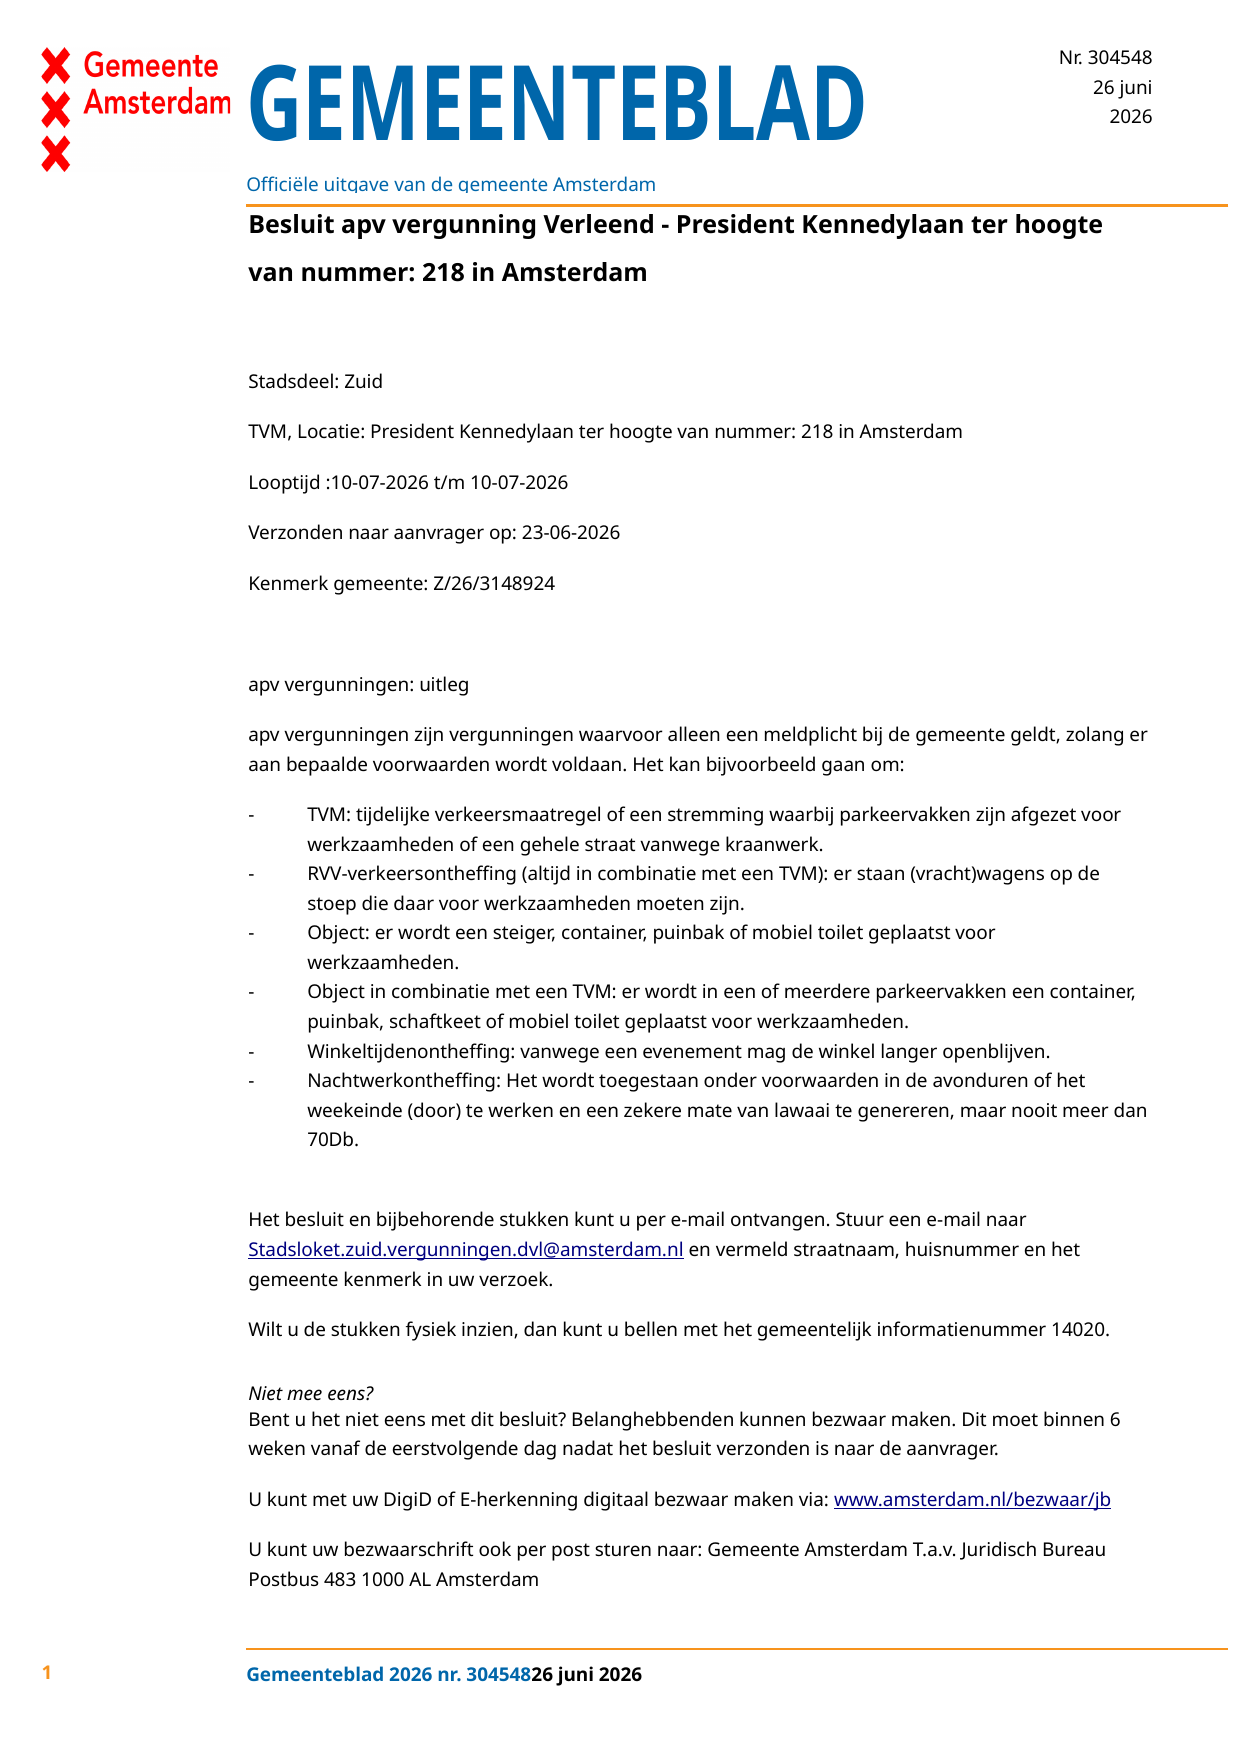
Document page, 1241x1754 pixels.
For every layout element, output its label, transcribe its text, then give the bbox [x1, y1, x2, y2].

list Object: er wordt een steiger, container, puinbak of mobiel toilet geplaatst voor werkzaamheden. [248, 919, 1152, 975]
text Verzonden naar aanvrager op: 23-06-2026 [248, 519, 1152, 545]
text Wilt u de stukken fysiek inzien, dan kunt u bellen met het gemeentelijk informatienummer 14020. [248, 1316, 1152, 1342]
text Looptijd :10-07-2026 t/m 10-07-2026 [248, 469, 1152, 495]
text Kenmerk gemeente: Z/26/3148924 [248, 570, 1152, 596]
text apv vergunningen: uitleg [248, 671, 1152, 697]
list Object in combinatie met een TVM: er wordt in een of meerdere parkeervakken een container, puinbak, schaftkeet of mobiel toilet geplaatst voor werkzaamheden. [248, 979, 1152, 1034]
list TVM: tijdelijke verkeersmaatregel of een stremming waarbij parkeervakken zijn afgezet voor werkzaamheden of een gehele straat vanwege kraanwerk. [248, 801, 1152, 857]
text TVM, Locatie: President Kennedylaan ter hoogte van nummer: 218 in Amsterdam [248, 419, 1152, 444]
text Niet mee eens? [248, 1380, 1152, 1406]
list RVV-verkeersontheffing (altijd in combinatie met een TVM): er staan (vracht)wagens op de stoep die daar voor werkzaamheden moeten zijn. [248, 860, 1152, 916]
picture [41, 47, 231, 172]
text U kunt met uw DigiD of E-herkenning digitaal bezwaar maken via: www.amsterdam.nl/bezwaar/jb [248, 1486, 1152, 1512]
text Besluit apv vergunning Verleend - President Kennedylaan ter hoogte van nummer: 218 in Amsterdam [248, 207, 1152, 288]
text Het besluit en bijbehorende stukken kunt u per e-mail ontvangen. Stuur een e-mail naar Stadsloket.zuid.vergunningen.dvl@amsterdam.nl en vermeld straatnaam, huisnummer en het gemeente kenmerk in uw verzoek. [248, 1207, 1152, 1292]
text U kunt uw bezwaarschrift ook per post sturen naar: Gemeente Amsterdam T.a.v. Juridisch Bureau Postbus 483 1000 AL Amsterdam [248, 1536, 1152, 1592]
text Stadsdeel: Zuid [248, 368, 1152, 394]
text Bent u het niet eens met dit besluit? Belanghebbenden kunnen bezwaar maken. Dit moet binnen 6 weken vanaf de eerstvolgende dag nadat het besluit verzonden is naar de aanvrager. [248, 1406, 1152, 1461]
list Nachtwerkontheffing: Het wordt toegestaan onder voorwaarden in de avonduren of het weekeinde (door) te werken en een zekere mate van lawaai te genereren, maar nooit meer dan 70Db. [248, 1067, 1152, 1152]
list Winkeltijdenontheffing: vanwege een evenement mag de winkel langer openblijven. [248, 1038, 1152, 1064]
text apv vergunningen zijn vergunningen waarvoor alleen een meldplicht bij de gemeente geldt, zolang er aan bepaalde voorwaarden wordt voldaan. Het kan bijvoorbeeld gaan om: [248, 721, 1152, 777]
